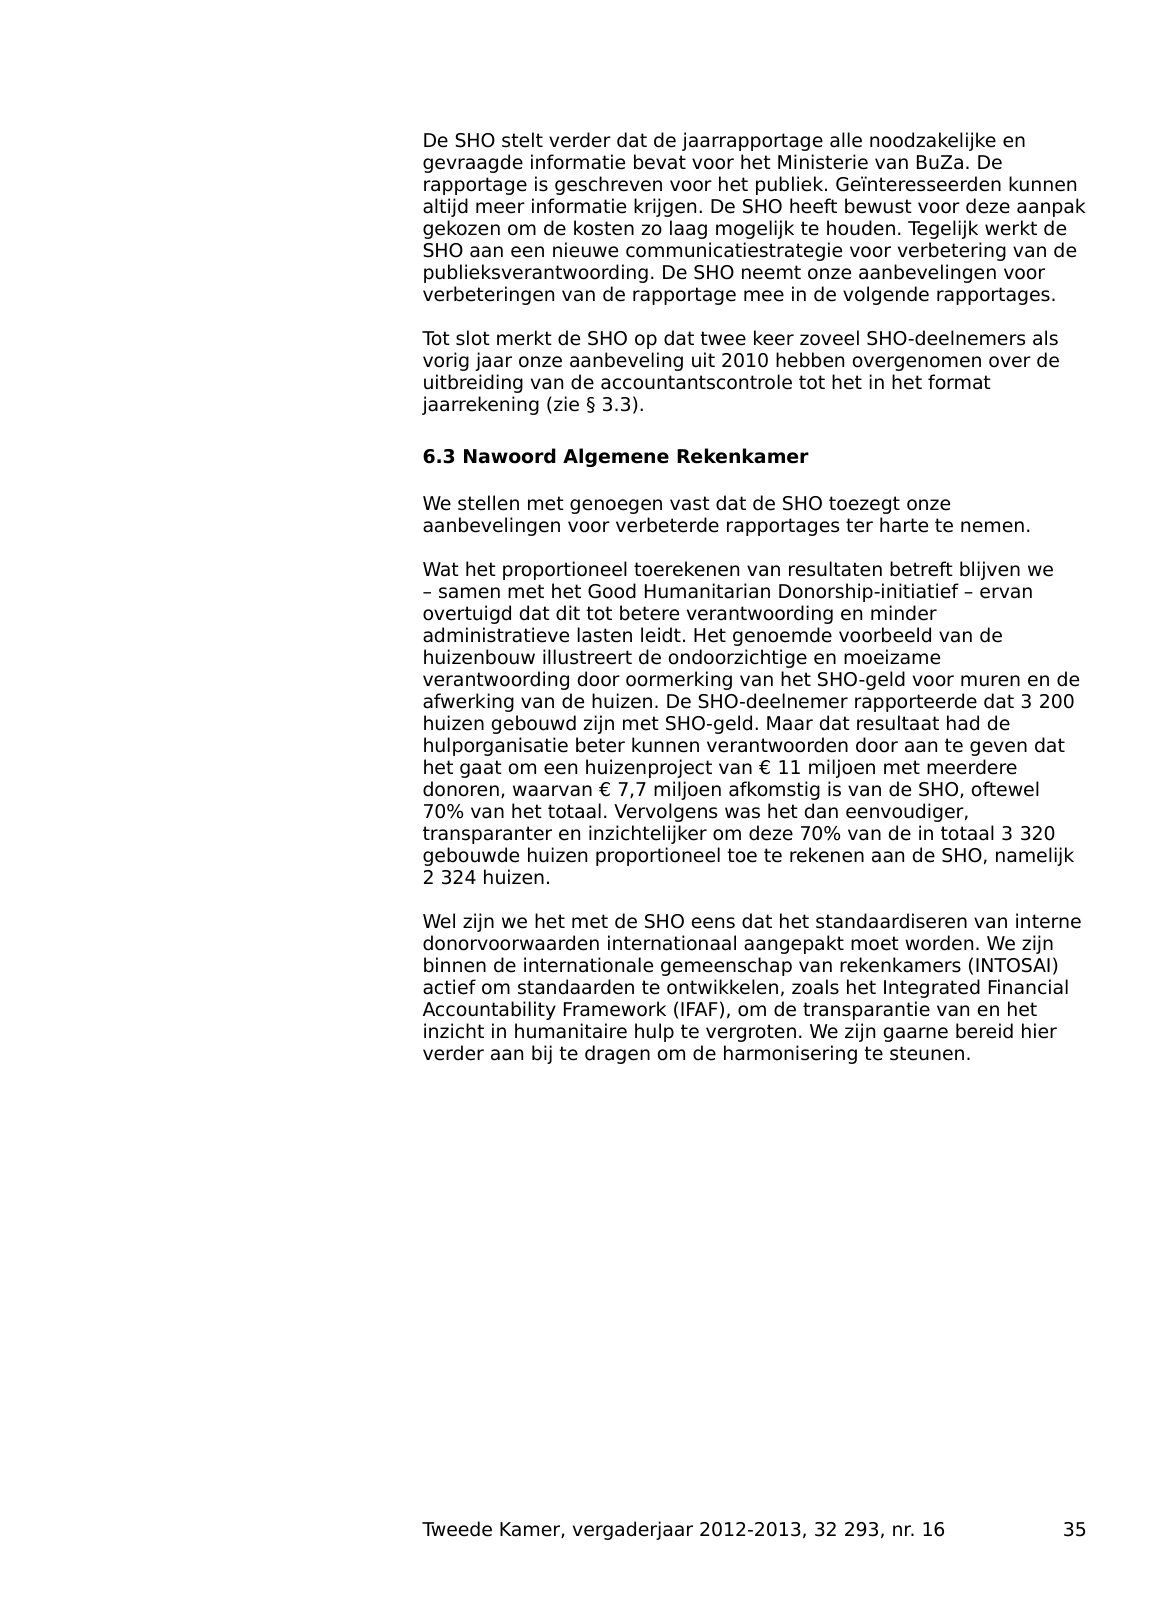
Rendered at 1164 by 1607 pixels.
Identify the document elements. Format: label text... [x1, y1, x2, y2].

text Wat het proportioneel toerekenen van resultaten betreft blijven we – samen met het Good Humanitarian Donorship-initiatief – ervan overtuigd dat dit tot betere verantwoording en minder administratieve lasten leidt. Het genoemde voorbeeld van de huizenbouw illustreert de ondoorzichtige en moeizame verantwoording door oormerking van het SHO-geld voor muren en de afwerking van de huizen. De SHO-deelnemer rapporteerde dat 3 200 huizen gebouwd zijn met SHO-geld. Maar dat resultaat had de hulporganisatie beter kunnen verantwoorden door aan te geven dat het gaat om een huizenproject van € 11 miljoen met meerdere donoren, waarvan € 7,7 miljoen afkomstig is van de SHO, oftewel 70% van het totaal. Vervolgens was het dan eenvoudiger, transparanter en inzichtelijker om deze 70% van de in totaal 3 320 gebouwde huizen proportioneel toe te rekenen aan de SHO, namelijk 2 324 huizen. [422, 559, 1087, 889]
text Wel zijn we het met de SHO eens dat het standaardiseren van interne donorvoorwaarden internationaal aangepakt moet worden. We zijn binnen de internationale gemeenschap van rekenkamers (INTOSAI) actief om standaarden te ontwikkelen, zoals het Integrated Financial Accountability Framework (IFAF), om de transparantie van en het inzicht in humanitaire hulp te vergroten. We zijn gaarne bereid hier verder aan bij te dragen om de harmonisering te steunen. [422, 911, 1087, 1065]
text Tot slot merkt de SHO op dat twee keer zoveel SHO-deelnemers als vorig jaar onze aanbeveling uit 2010 hebben overgenomen over de uitbreiding van de accountantscontrole tot het in het format jaarrekening (zie § 3.3). [422, 328, 1087, 416]
subtitle 6.3 Nawoord Algemene Rekenkamer [422, 446, 1087, 468]
text De SHO stelt verder dat de jaarrapportage alle noodzakelijke en gevraagde informatie bevat voor het Ministerie van BuZa. De rapportage is geschreven voor het publiek. Geïnteresseerden kunnen altijd meer informatie krijgen. De SHO heeft bewust voor deze aanpak gekozen om de kosten zo laag mogelijk te houden. Tegelijk werkt de SHO aan een nieuwe communicatiestrategie voor verbetering van de publieksverantwoording. De SHO neemt onze aanbevelingen voor verbeteringen van de rapportage mee in de volgende rapportages. [422, 130, 1087, 306]
text We stellen met genoegen vast dat de SHO toezegt onze aanbevelingen voor verbeterde rapportages ter harte te nemen. [422, 493, 1087, 537]
